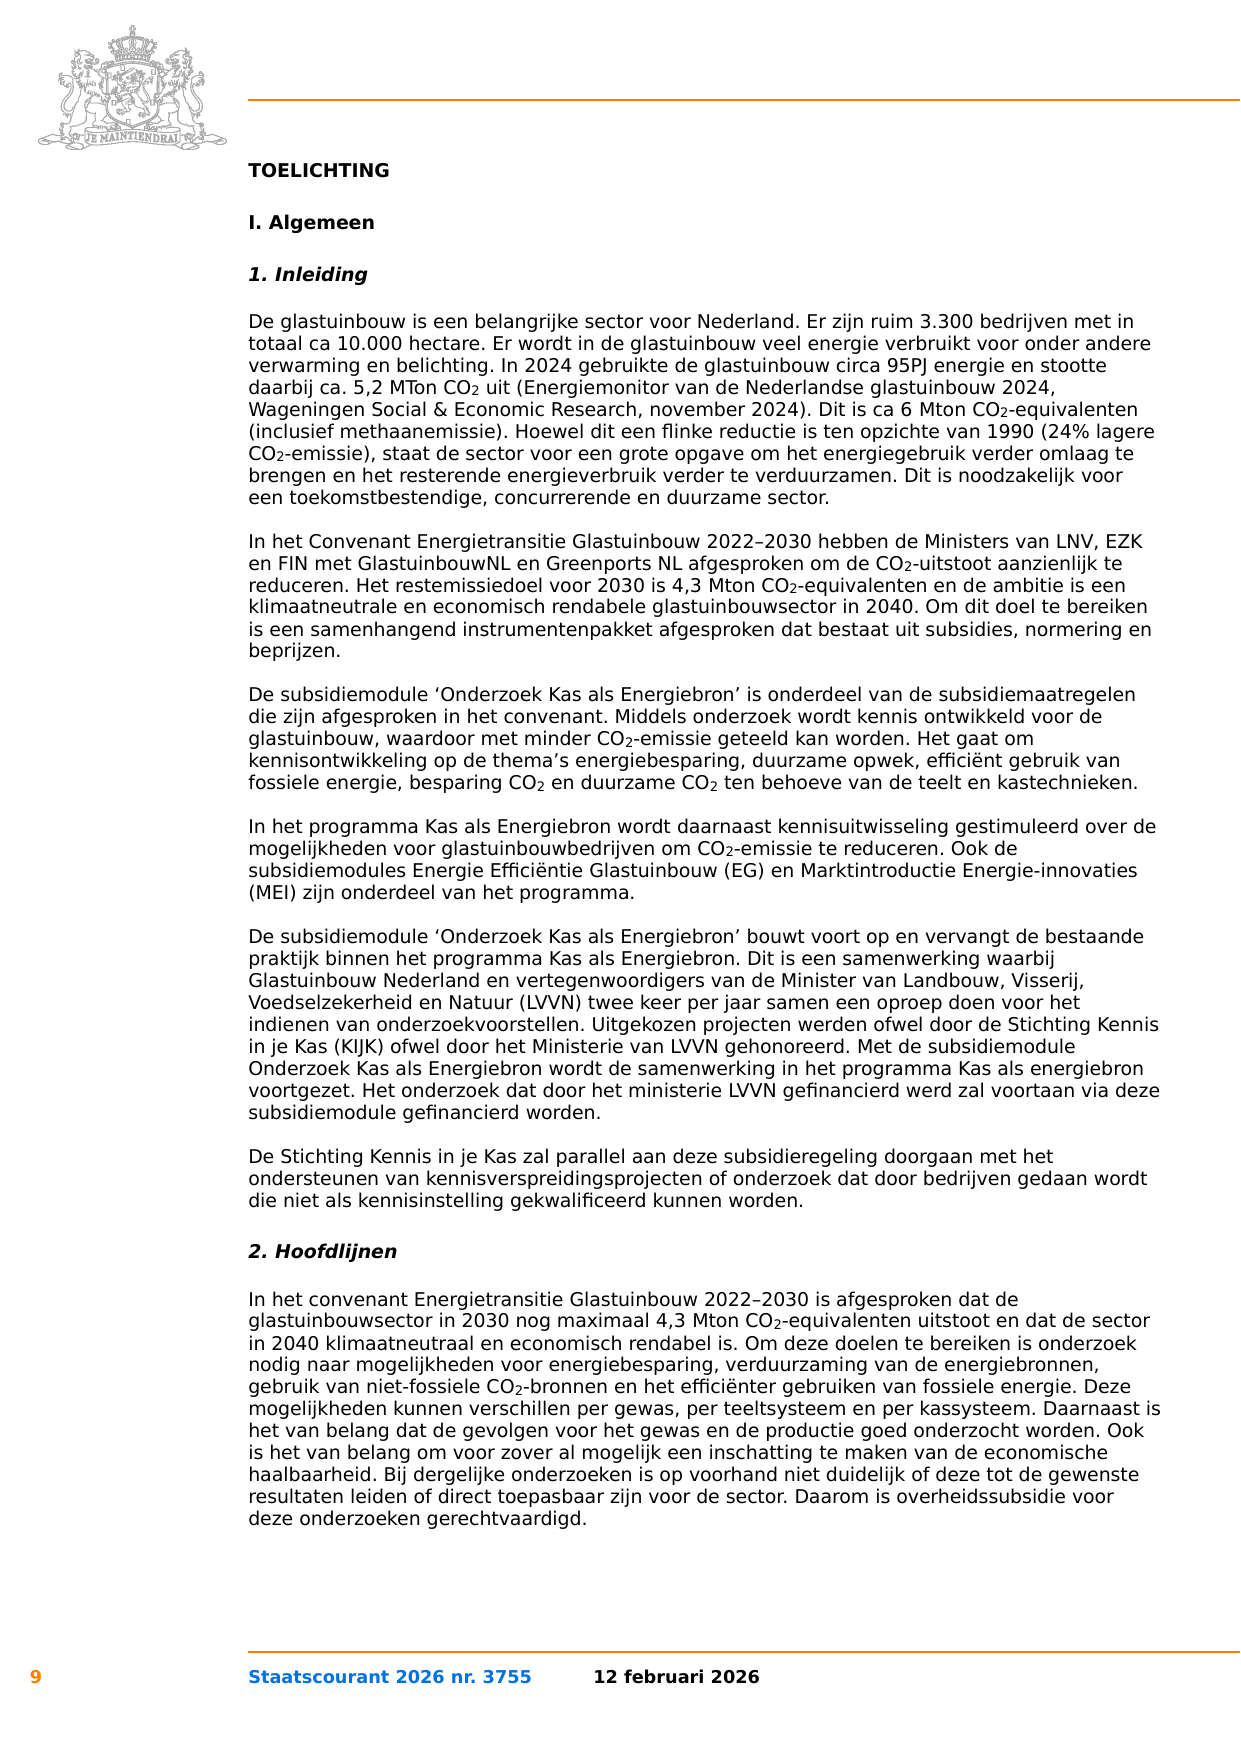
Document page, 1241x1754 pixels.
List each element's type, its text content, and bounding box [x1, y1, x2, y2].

text De subsidiemodule ‘Onderzoek Kas als Energiebron’ bouwt voort op en vervangt de bestaande praktijk binnen het programma Kas als Energiebron. Dit is een samenwerking waarbij Glastuinbouw Nederland en vertegenwoordigers van de Minister van Landbouw, Visserij, Voedselzekerheid en Natuur (LVVN) twee keer per jaar samen een oproep doen voor het indienen van onderzoekvoorstellen. Uitgekozen projecten werden ofwel door de Stichting Kennis in je Kas (KIJK) ofwel door het Ministerie van LVVN gehonoreerd. Met de subsidiemodule Onderzoek Kas als Energiebron wordt de samenwerking in het programma Kas als energiebron voortgezet. Het onderzoek dat door het ministerie LVVN gefinancierd werd zal voortaan via deze subsidiemodule gefinancierd worden. [248, 926, 1163, 1124]
text In het convenant Energietransitie Glastuinbouw 2022–2030 is afgesproken dat de glastuinbouwsector in 2030 nog maximaal 4,3 Mton CO2-equivalenten uitstoot en dat de sector in 2040 klimaatneutraal en economisch rendabel is. Om deze doelen te bereiken is onderzoek nodig naar mogelijkheden voor energiebesparing, verduurzaming van de energiebronnen, gebruik van niet-fossiele CO2-bronnen en het efficiënter gebruiken van fossiele energie. Deze mogelijkheden kunnen verschillen per gewas, per teeltsysteem en per kassysteem. Daarnaast is het van belang dat de gevolgen voor het gewas en de productie goed onderzocht worden. Ook is het van belang om voor zover al mogelijk een inschatting te maken van de economische haalbaarheid. Bij dergelijke onderzoeken is op voorhand niet duidelijk of deze tot de gewenste resultaten leiden of direct toepasbaar zijn voor de sector. Daarom is overheidssubsidie voor deze onderzoeken gerechtvaardigd. [248, 1288, 1163, 1530]
text De Stichting Kennis in je Kas zal parallel aan deze subsidieregeling doorgaan met het ondersteunen van kennisverspreidingsprojecten of onderzoek dat door bedrijven gedaan wordt die niet als kennisinstelling gekwalificeerd kunnen worden. [248, 1146, 1163, 1211]
subtitle 1. Inleiding [248, 264, 1163, 286]
text De subsidiemodule ‘Onderzoek Kas als Energiebron’ is onderdeel van de subsidiemaatregelen die zijn afgesproken in het convenant. Middels onderzoek wordt kennis ontwikkeld voor de glastuinbouw, waardoor met minder CO2-emissie geteeld kan worden. Het gaat om kennisontwikkeling op de thema’s energiebesparing, duurzame opwek, efficiënt gebruik van fossiele energie, besparing CO2 en duurzame CO2 ten behoeve van de teelt en kastechnieken. [248, 684, 1163, 794]
text In het programma Kas als Energiebron wordt daarnaast kennisuitwisseling gestimuleerd over de mogelijkheden voor glastuinbouwbedrijven om CO2-emissie te reduceren. Ook de subsidiemodules Energie Efficiëntie Glastuinbouw (EG) en Marktintroductie Energie-innovaties (MEI) zijn onderdeel van het programma. [248, 816, 1163, 904]
text In het Convenant Energietransitie Glastuinbouw 2022–2030 hebben de Ministers van LNV, EZK en FIN met GlastuinbouwNL en Greenports NL afgesproken om de CO2-uitstoot aanzienlijk te reduceren. Het restemissiedoel voor 2030 is 4,3 Mton CO2-equivalenten en de ambitie is een klimaatneutrale en economisch rendabele glastuinbouwsector in 2040. Om dit doel te bereiken is een samenhangend instrumentenpakket afgesproken dat bestaat uit subsidies, normering en beprijzen. [248, 531, 1163, 662]
picture [38, 25, 227, 150]
subtitle 2. Hoofdlijnen [248, 1241, 1163, 1263]
subtitle I. Algemeen [248, 212, 1163, 234]
subtitle TOELICHTING [248, 160, 1163, 182]
text De glastuinbouw is een belangrijke sector voor Nederland. Er zijn ruim 3.300 bedrijven met in totaal ca 10.000 hectare. Er wordt in de glastuinbouw veel energie verbruikt voor onder andere verwarming en belichting. In 2024 gebruikte de glastuinbouw circa 95PJ energie en stootte daarbij ca. 5,2 MTon CO2 uit (Energiemonitor van de Nederlandse glastuinbouw 2024, Wageningen Social & Economic Research, november 2024). Dit is ca 6 Mton CO2-equivalenten (inclusief methaanemissie). Hoewel dit een flinke reductie is ten opzichte van 1990 (24% lagere CO2-emissie), staat de sector voor een grote opgave om het energiegebruik verder omlaag te brengen en het resterende energieverbruik verder te verduurzamen. Dit is noodzakelijk voor een toekomstbestendige, concurrerende en duurzame sector. [248, 311, 1163, 509]
